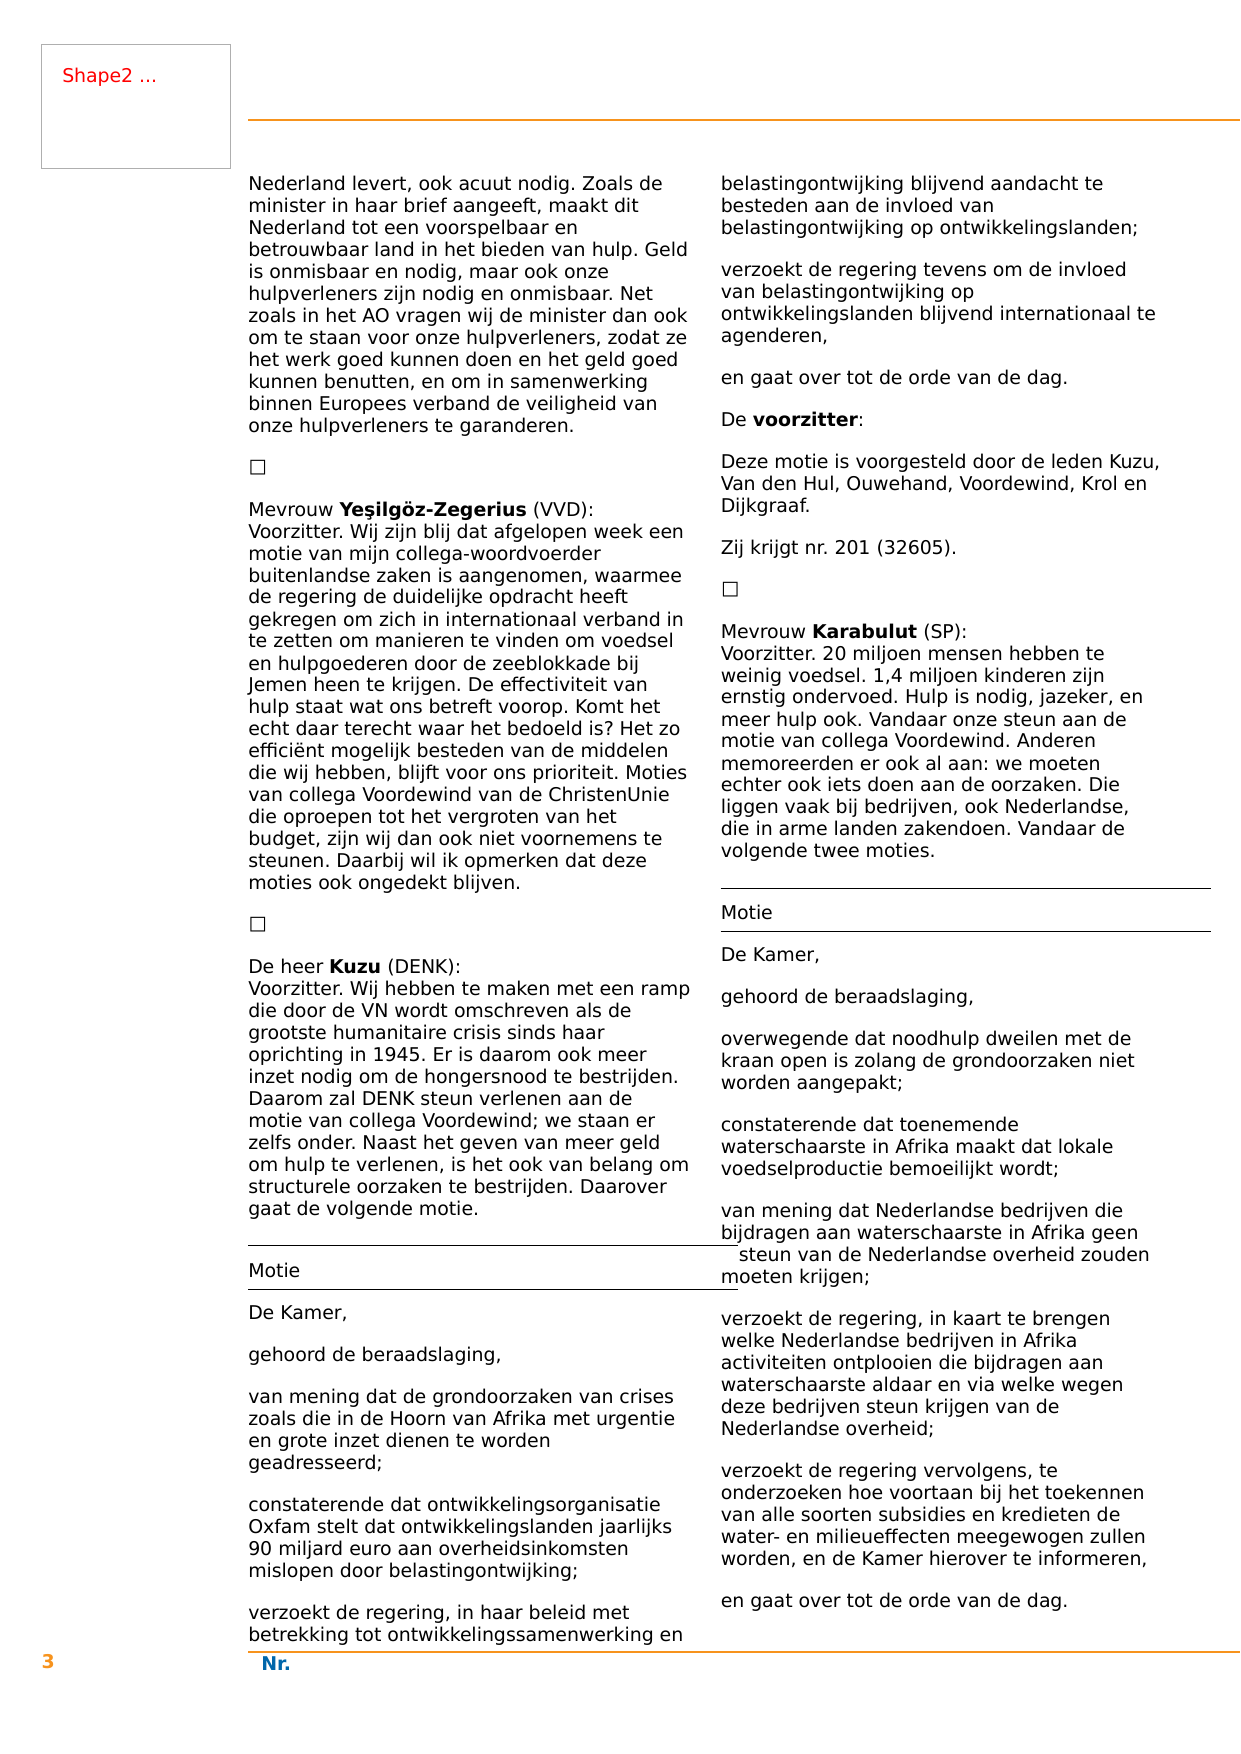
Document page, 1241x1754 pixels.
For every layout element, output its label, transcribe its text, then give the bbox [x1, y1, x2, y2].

text van mening dat de grondoorzaken van crises zoals die in de Hoorn van Afrika met urgentie en grote inzet dienen te worden geadresseerd; [248, 1386, 691, 1474]
text overwegende dat noodhulp dweilen met de kraan open is zolang de grondoorzaken niet worden aangepakt; [721, 1028, 1163, 1094]
text gehoord de beraadslaging, [721, 986, 1163, 1008]
text Mevrouw Karabulut (SP): [721, 621, 1163, 642]
text Mevrouw Yeşilgöz-Zegerius (VVD): [248, 498, 691, 521]
text De Kamer, [248, 1302, 691, 1324]
text en gaat over tot de orde van de dag. [721, 367, 1163, 389]
text De Kamer, [721, 944, 1163, 966]
text De heer Kuzu (DENK): [248, 956, 691, 978]
text verzoekt de regering, in kaart te brengen welke Nederlandse bedrijven in Afrika activiteiten ontplooien die bijdragen aan waterschaarste aldaar en via welke wegen deze bedrijven steun krijgen van de Nederlandse overheid; [721, 1308, 1163, 1440]
text Deze motie is voorgesteld door de leden Kuzu, Van den Hul, Ouwehand, Voordewind, Krol en Dijkgraaf. [721, 451, 1163, 517]
text ⬜ [721, 578, 1163, 601]
text verzoekt de regering vervolgens, te onderzoeken hoe voortaan bij het toekennen van alle soorten subsidies en kredieten de water- en milieueffecten meegewogen zullen worden, en de Kamer hierover te informeren, [721, 1460, 1163, 1570]
text van mening dat Nederlandse bedrijven die bijdragen aan waterschaarste in Afrika geen steun van de Nederlandse overheid zouden moeten krijgen; [721, 1200, 1163, 1288]
text Motie [248, 1260, 691, 1282]
text Zij krijgt nr. 201 (32605). [721, 537, 1163, 558]
text Voorzitter. Wij hebben te maken met een ramp die door de VN wordt omschreven als de grootste humanitaire crisis sinds haar oprichting in 1945. Er is daarom ook meer inzet nodig om de hongersnood te bestrijden. Daarom zal DENK steun verlenen aan de motie van collega Voordewind; we staan er zelfs onder. Naast het geven van meer geld om hulp te verlenen, is het ook van belang om structurele oorzaken te bestrijden. Daarover gaat de volgende motie. [248, 978, 691, 1220]
text Voorzitter. Wij zijn blij dat afgelopen week een motie van mijn collega-woordvoerder buitenlandse zaken is aangenomen, waarmee de regering de duidelijke opdracht heeft gekregen om zich in internationaal verband in te zetten om manieren te vinden om voedsel en hulpgoederen door de zeeblokkade bij Jemen heen te krijgen. De effectiviteit van hulp staat wat ons betreft voorop. Komt het echt daar terecht waar het bedoeld is? Het zo efficiënt mogelijk besteden van de middelen die wij hebben, blijft voor ons prioriteit. Moties van collega Voordewind van de ChristenUnie die oproepen tot het vergroten van het budget, zijn wij dan ook niet voornemens te steunen. Daarbij wil ik opmerken dat deze moties ook ongedekt blijven. [248, 521, 691, 894]
text verzoekt de regering, in haar beleid met betrekking tot ontwikkelingssamenwerking en [248, 1602, 691, 1646]
text constaterende dat toenemende waterschaarste in Afrika maakt dat lokale voedselproductie bemoeilijkt wordt; [721, 1114, 1163, 1180]
text verzoekt de regering tevens om de invloed van belastingontwijking op ontwikkelingslanden blijvend internationaal te agenderen, [721, 259, 1163, 347]
text gehoord de beraadslaging, [248, 1344, 691, 1366]
text ⬜ [248, 457, 691, 478]
text belastingontwijking blijvend aandacht te besteden aan de invloed van belastingontwijking op ontwikkelingslanden; [721, 173, 1163, 239]
text constaterende dat ontwikkelingsorganisatie Oxfam stelt dat ontwikkelingslanden jaarlijks 90 miljard euro aan overheidsinkomsten mislopen door belastingontwijking; [248, 1494, 691, 1582]
text Motie [721, 902, 1163, 924]
text Nederland levert, ook acuut nodig. Zoals de minister in haar brief aangeeft, maakt dit Nederland tot een voorspelbaar en betrouwbaar land in het bieden van hulp. Geld is onmisbaar en nodig, maar ook onze hulpverleners zijn nodig en onmisbaar. Net zoals in het AO vragen wij de minister dan ook om te staan voor onze hulpverleners, zodat ze het werk goed kunnen doen en het geld goed kunnen benutten, en om in samenwerking binnen Europees verband de veiligheid van onze hulpverleners te garanderen. [248, 173, 691, 437]
text Voorzitter. 20 miljoen mensen hebben te weinig voedsel. 1,4 miljoen kinderen zijn ernstig ondervoed. Hulp is nodig, jazeker, en meer hulp ook. Vandaar onze steun aan de motie van collega Voordewind. Anderen memoreerden er ook al aan: we moeten echter ook iets doen aan de oorzaken. Die liggen vaak bij bedrijven, ook Nederlandse, die in arme landen zakendoen. Vandaar de volgende twee moties. [721, 642, 1163, 862]
text en gaat over tot de orde van de dag. [721, 1590, 1163, 1612]
text ⬜ [248, 914, 691, 936]
text De voorzitter: [721, 409, 1163, 431]
